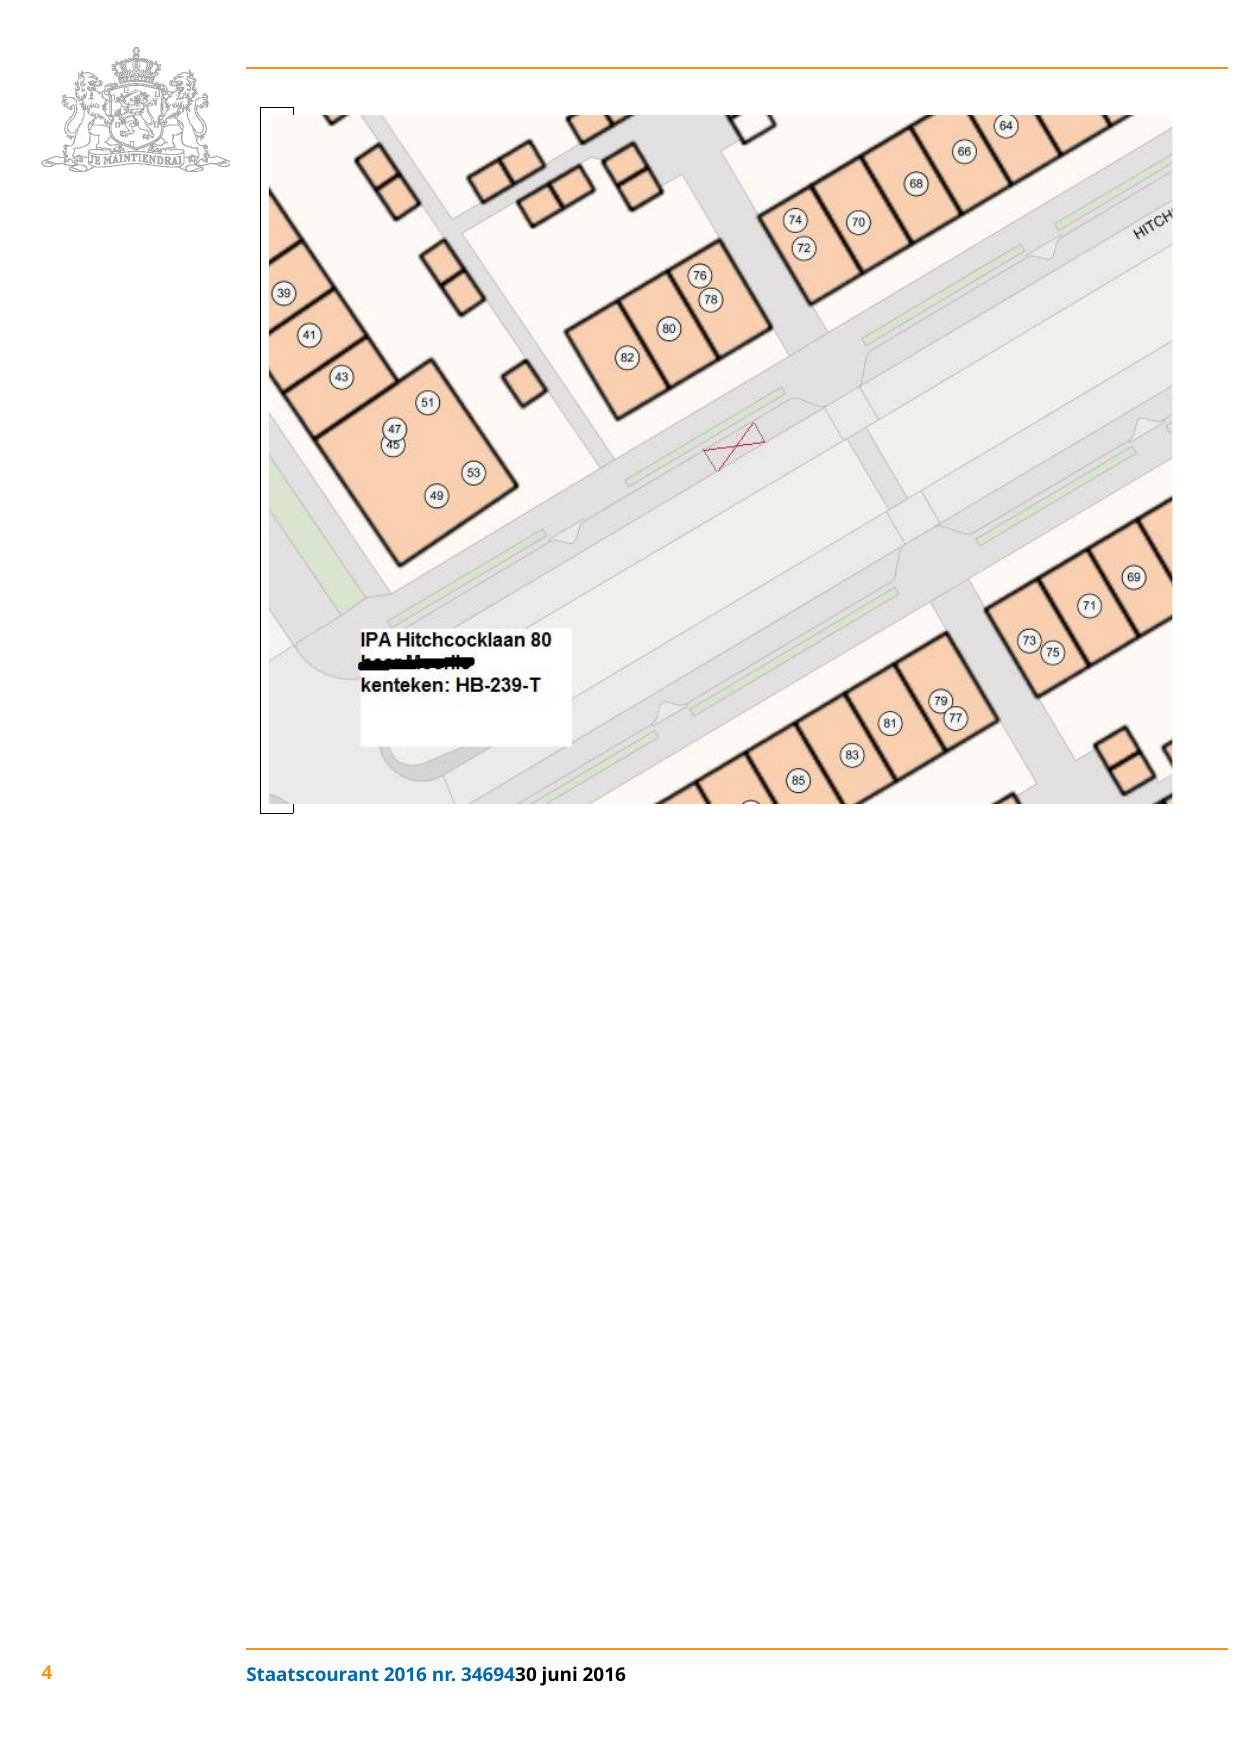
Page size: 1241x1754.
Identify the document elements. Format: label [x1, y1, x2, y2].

picture [268, 115, 1173, 804]
picture [41, 47, 231, 172]
